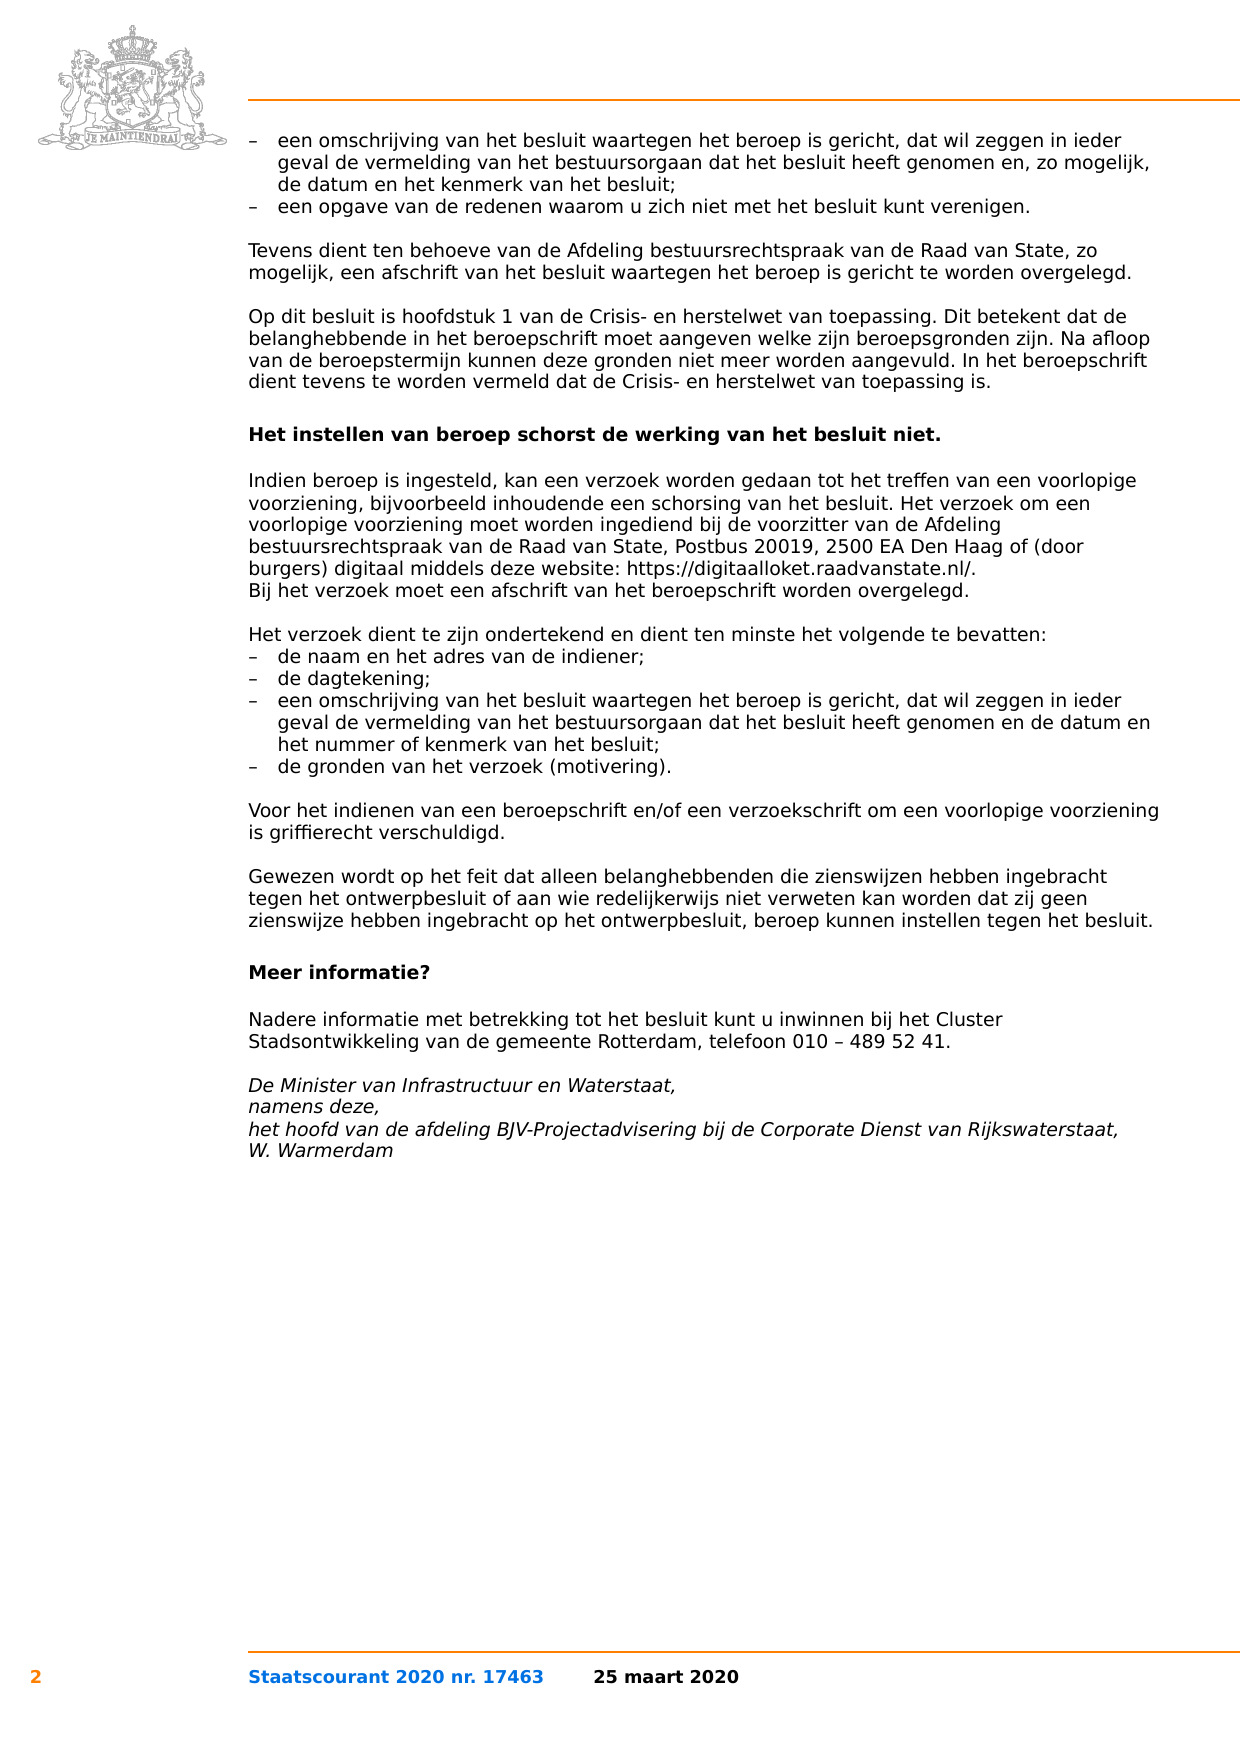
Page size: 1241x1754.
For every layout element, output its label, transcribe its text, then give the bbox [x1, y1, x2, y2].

text – de naam en het adres van de indiener; [248, 646, 1163, 668]
text Het verzoek dient te zijn ondertekend en dient ten minste het volgende te bevatten: [248, 624, 1163, 646]
subtitle Meer informatie? [248, 962, 1163, 984]
text – een omschrijving van het besluit waartegen het beroep is gericht, dat wil zeggen in ieder geval de vermelding van het bestuursorgaan dat het besluit heeft genomen en de datum en het nummer of kenmerk van het besluit; [248, 690, 1163, 756]
text Indien beroep is ingesteld, kan een verzoek worden gedaan tot het treffen van een voorlopige voorziening, bijvoorbeeld inhoudende een schorsing van het besluit. Het verzoek om een voorlopige voorziening moet worden ingediend bij de voorzitter van de Afdeling bestuursrechtspraak van de Raad van State, Postbus 20019, 2500 EA Den Haag of (door burgers) digitaal middels deze website: https://digitaalloket.raadvanstate.nl/. [248, 470, 1163, 580]
text – de gronden van het verzoek (motivering). [248, 756, 1163, 778]
text Bij het verzoek moet een afschrift van het beroepschrift worden overgelegd. [248, 580, 1163, 602]
picture [38, 25, 227, 150]
text – de dagtekening; [248, 668, 1163, 690]
text – een opgave van de redenen waarom u zich niet met het besluit kunt verenigen. [248, 196, 1163, 218]
text Tevens dient ten behoeve van de Afdeling bestuursrechtspraak van de Raad van State, zo mogelijk, een afschrift van het besluit waartegen het beroep is gericht te worden overgelegd. [248, 240, 1163, 284]
text De Minister van Infrastructuur en Waterstaat, namens deze, het hoofd van de afdeling BJV-Projectadvisering bij de Corporate Dienst van Rijkswaterstaat, W. Warmerdam [248, 1074, 1163, 1162]
text Voor het indienen van een beroepschrift en/of een verzoekschrift om een voorlopige voorziening is griffierecht verschuldigd. [248, 800, 1163, 844]
text Op dit besluit is hoofdstuk 1 van de Crisis- en herstelwet van toepassing. Dit betekent dat de belanghebbende in het beroepschrift moet aangeven welke zijn beroepsgronden zijn. Na afloop van de beroepstermijn kunnen deze gronden niet meer worden aangevuld. In het beroepschrift dient tevens te worden vermeld dat de Crisis- en herstelwet van toepassing is. [248, 306, 1163, 393]
subtitle Het instellen van beroep schorst de werking van het besluit niet. [248, 423, 1163, 445]
text Gewezen wordt op het feit dat alleen belanghebbenden die zienswijzen hebben ingebracht tegen het ontwerpbesluit of aan wie redelijkerwijs niet verweten kan worden dat zij geen zienswijze hebben ingebracht op het ontwerpbesluit, beroep kunnen instellen tegen het besluit. [248, 866, 1163, 932]
text – een omschrijving van het besluit waartegen het beroep is gericht, dat wil zeggen in ieder geval de vermelding van het bestuursorgaan dat het besluit heeft genomen en, zo mogelijk, de datum en het kenmerk van het besluit; [248, 130, 1163, 196]
text Nadere informatie met betrekking tot het besluit kunt u inwinnen bij het Cluster Stadsontwikkeling van de gemeente Rotterdam, telefoon 010 – 489 52 41. [248, 1009, 1163, 1053]
